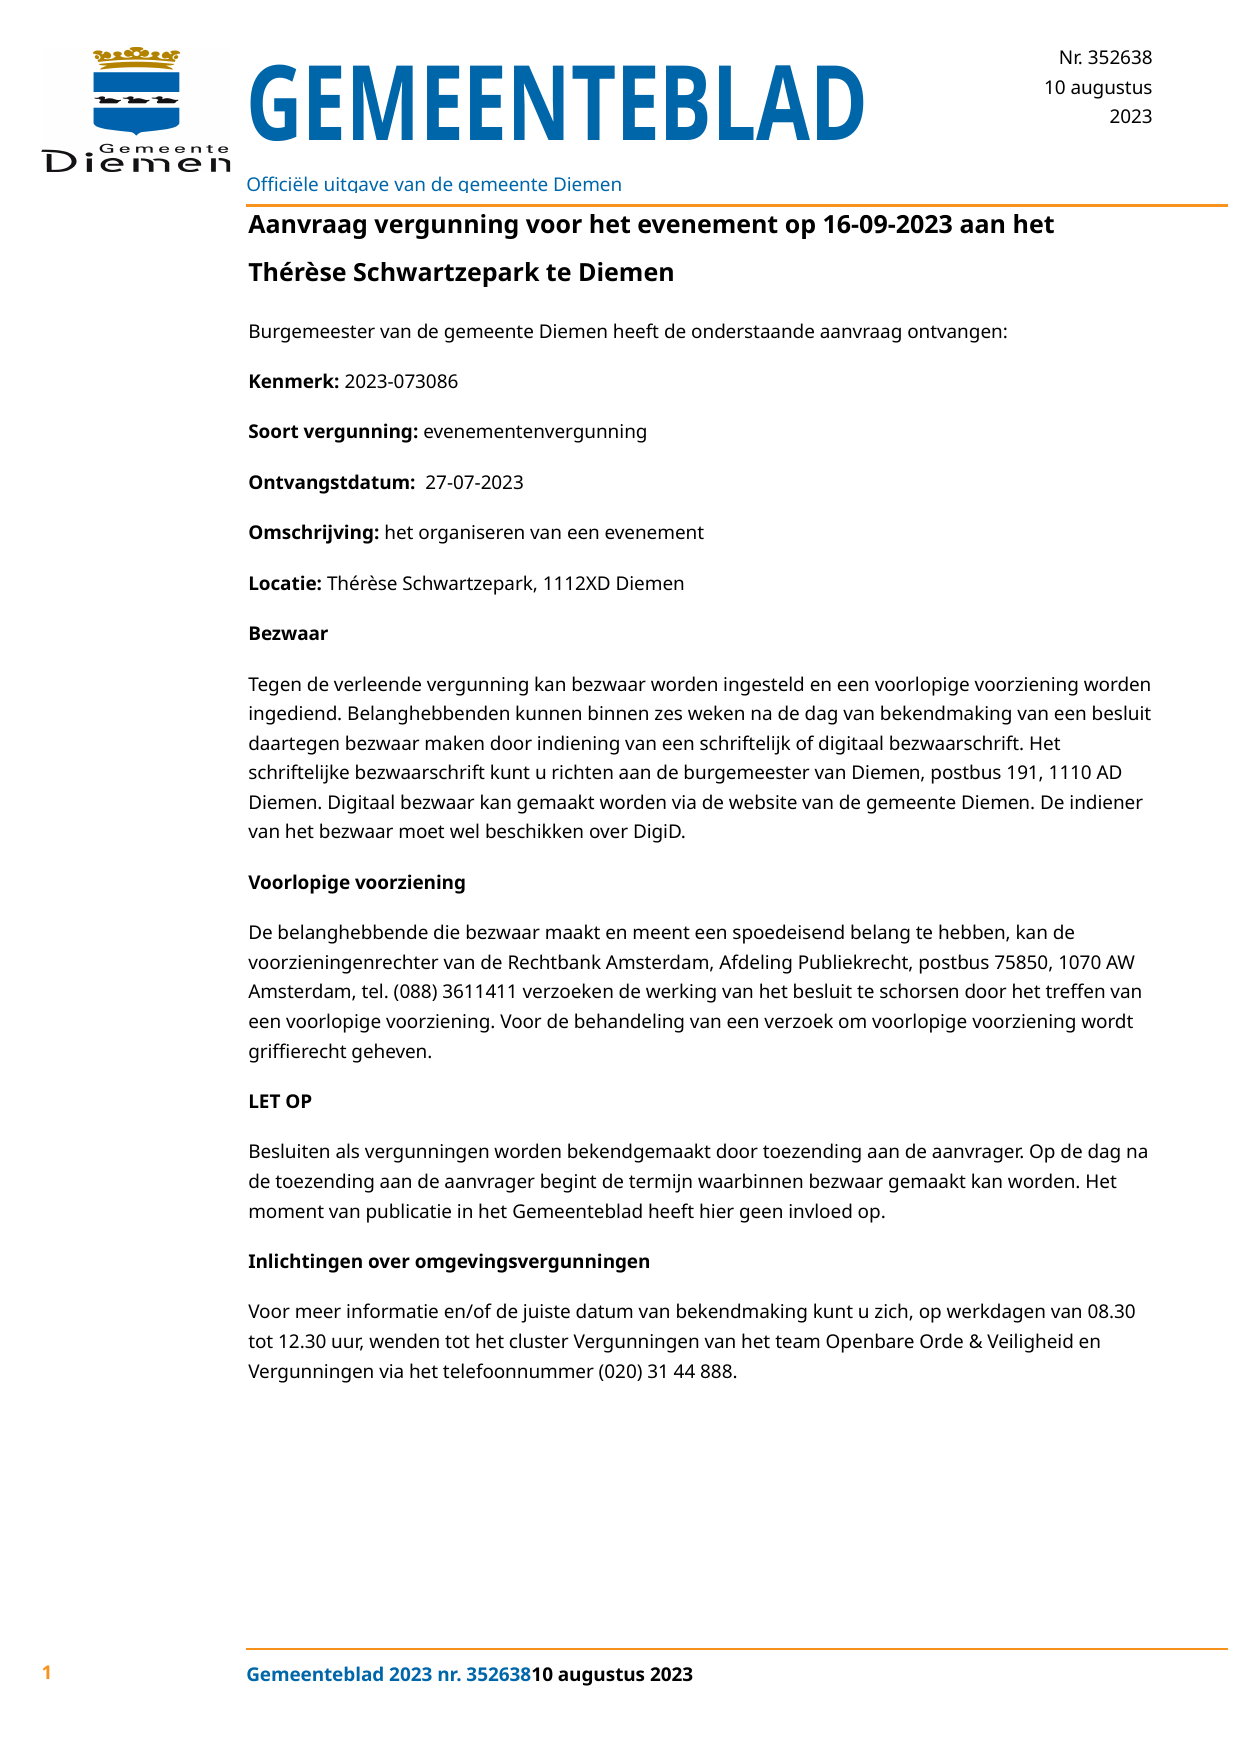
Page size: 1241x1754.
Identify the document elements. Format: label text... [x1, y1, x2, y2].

text Aanvraag vergunning voor het evenement op 16-09-2023 aan het Thérèse Schwartzepark te Diemen [248, 207, 1152, 288]
text Inlichtingen over omgevingsvergunningen [248, 1248, 1152, 1274]
text Soort vergunning: evenementenvergunning [248, 419, 1152, 444]
text Kenmerk: 2023-073086 [248, 368, 1152, 394]
text Besluiten als vergunningen worden bekendgemaakt door toezending aan de aanvrager. Op de dag na de toezending aan de aanvrager begint de termijn waarbinnen bezwaar gemaakt kan worden. Het moment van publicatie in het Gemeenteblad heeft hier geen invloed op. [248, 1139, 1152, 1224]
text Voor meer informatie en/of de juiste datum van bekendmaking kunt u zich, op werkdagen van 08.30 tot 12.30 uur, wenden tot het cluster Vergunningen van het team Openbare Orde & Veiligheid en Vergunningen via het telefoonnummer (020) 31 44 888. [248, 1299, 1152, 1384]
text De belanghebbende die bezwaar maakt en meent een spoedeisend belang te hebben, kan de voorzieningenrechter van de Rechtbank Amsterdam, Afdeling Publiekrecht, postbus 75850, 1070 AW Amsterdam, tel. (088) 3611411 verzoeken de werking van het besluit te schorsen door het treffen van een voorlopige voorziening. Voor de behandeling van een verzoek om voorlopige voorziening wordt griffierecht geheven. [248, 919, 1152, 1064]
text Omschrijving: het organiseren van een evenement [248, 519, 1152, 545]
text Burgemeester van de gemeente Diemen heeft de onderstaande aanvraag ontvangen: [248, 318, 1152, 344]
text Ontvangstdatum: 27-07-2023 [248, 469, 1152, 495]
text Tegen de verleende vergunning kan bezwaar worden ingesteld en een voorlopige voorziening worden ingediend. Belanghebbenden kunnen binnen zes weken na de dag van bekendmaking van een besluit daartegen bezwaar maken door indiening van een schriftelijk of digitaal bezwaarschrift. Het schriftelijke bezwaarschrift kunt u richten aan de burgemeester van Diemen, postbus 191, 1110 AD Diemen. Digitaal bezwaar kan gemaakt worden via de website van de gemeente Diemen. De indiener van het bezwaar moet wel beschikken over DigiD. [248, 671, 1152, 844]
text Bezwaar [248, 620, 1152, 646]
text Locatie: Thérèse Schwartzepark, 1112XD Diemen [248, 570, 1152, 596]
text LET OP [248, 1088, 1152, 1114]
picture [41, 47, 231, 172]
text Voorlopige voorziening [248, 869, 1152, 895]
